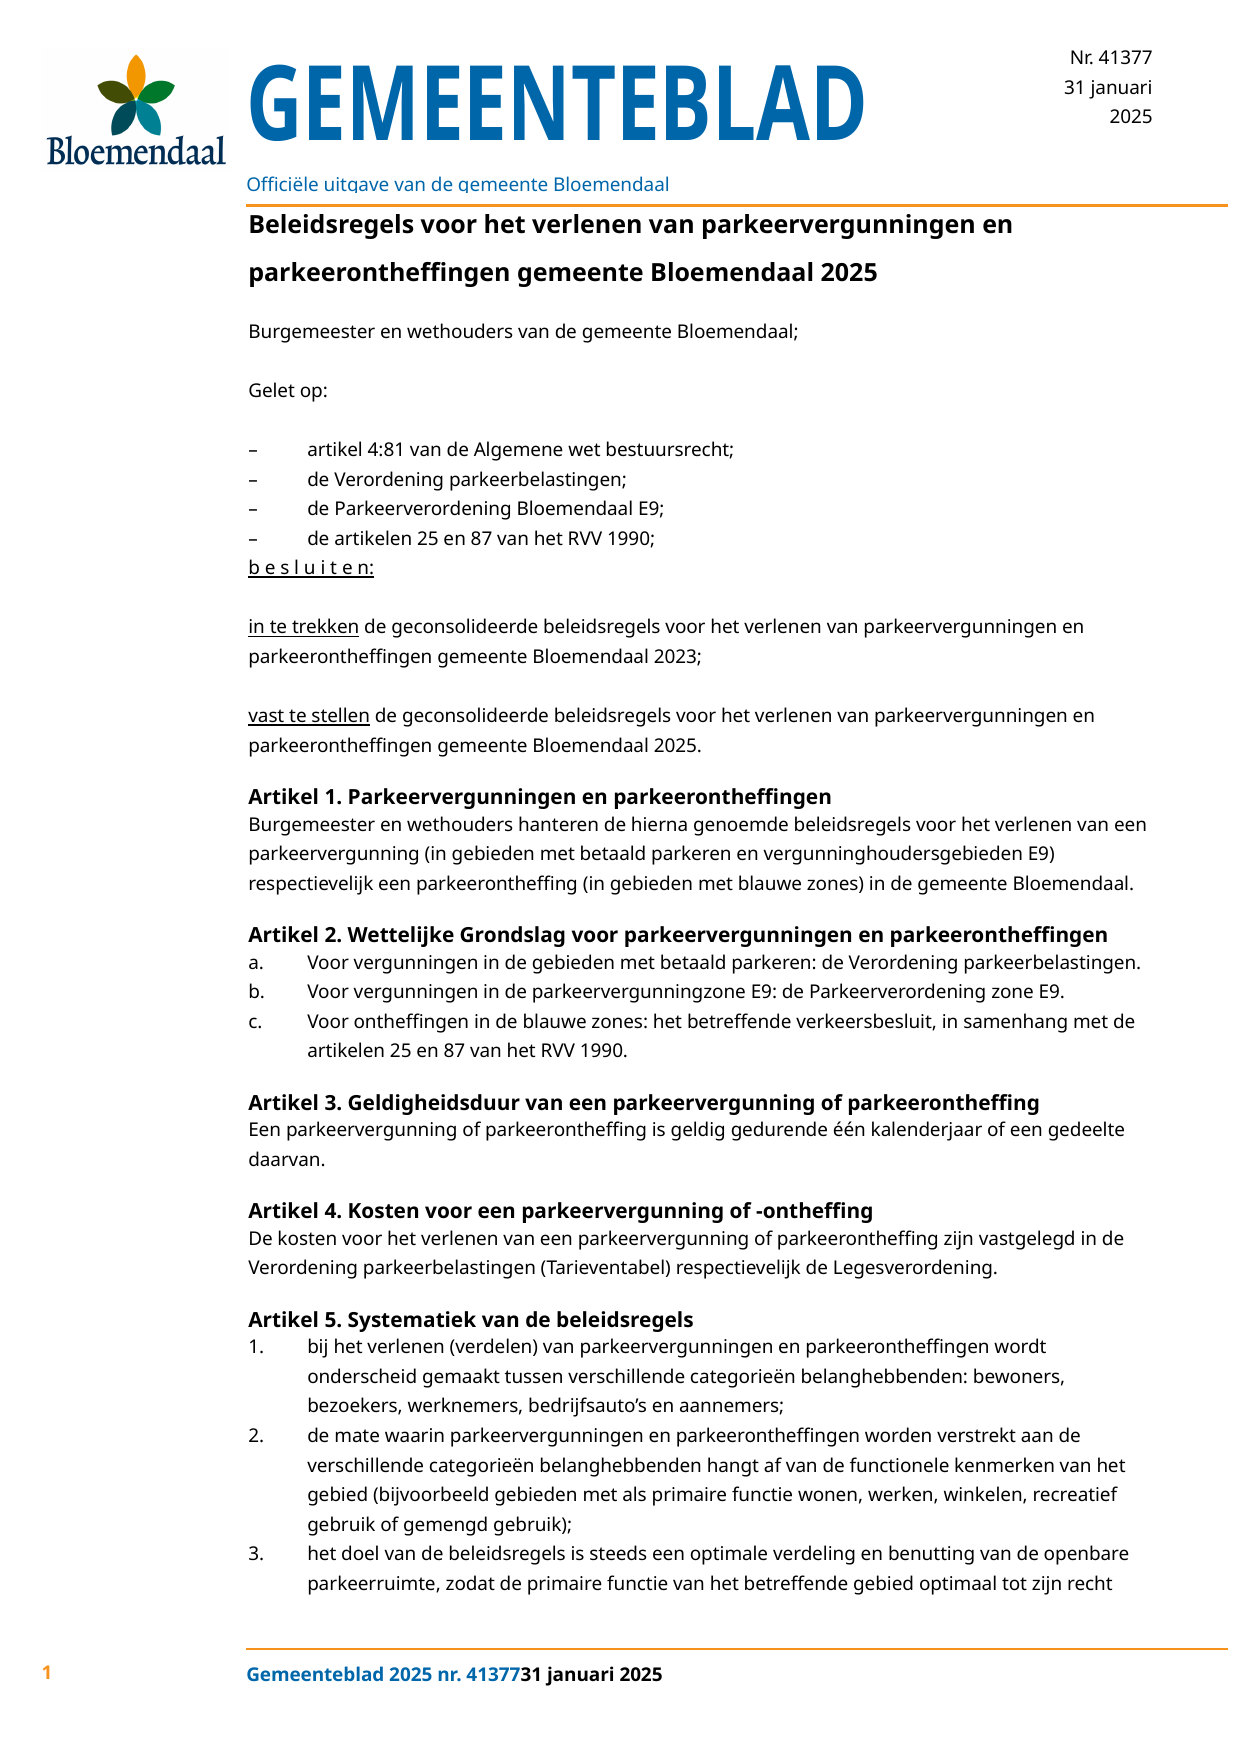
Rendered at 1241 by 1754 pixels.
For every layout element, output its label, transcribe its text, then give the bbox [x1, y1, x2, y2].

text in te trekken de geconsolideerde beleidsregels voor het verlenen van parkeervergunningen en parkeerontheffingen gemeente Bloemendaal 2023; [248, 614, 1152, 669]
list bij het verlenen (verdelen) van parkeervergunningen en parkeerontheffingen wordt onderscheid gemaakt tussen verschillende categorieën belanghebbenden: bewoners, bezoekers, werknemers, bedrijfsauto’s en aannemers; [248, 1333, 1152, 1418]
text b e s l u i t e n: [248, 554, 1152, 580]
picture [41, 47, 231, 172]
text Artikel 5. Systematiek van de beleidsregels [248, 1305, 1152, 1333]
list de Parkeerverordening Bloemendaal E9; [248, 495, 1152, 521]
text Burgemeester en wethouders hanteren de hierna genoemde beleidsregels voor het verlenen van een parkeervergunning (in gebieden met betaald parkeren en vergunninghoudersgebieden E9) respectievelijk een parkeerontheffing (in gebieden met blauwe zones) in de gemeente Bloemendaal. [248, 811, 1152, 896]
list de mate waarin parkeervergunningen en parkeerontheffingen worden verstrekt aan de verschillende categorieën belanghebbenden hangt af van de functionele kenmerken van het gebied (bijvoorbeeld gebieden met als primaire functie wonen, werken, winkelen, recreatief gebruik of gemengd gebruik); [248, 1422, 1152, 1537]
list Voor vergunningen in de parkeervergunningzone E9: de Parkeerverordening zone E9. [248, 978, 1152, 1004]
text Artikel 3. Geldigheidsduur van een parkeervergunning of parkeerontheffing [248, 1088, 1152, 1117]
text vast te stellen de geconsolideerde beleidsregels voor het verlenen van parkeervergunningen en parkeerontheffingen gemeente Bloemendaal 2025. [248, 702, 1152, 758]
text Gelet op: [248, 377, 1152, 403]
text Artikel 4. Kosten voor een parkeervergunning of -ontheffing [248, 1197, 1152, 1225]
text De kosten voor het verlenen van een parkeervergunning of parkeerontheffing zijn vastgelegd in de Verordening parkeerbelastingen (Tarieventabel) respectievelijk de Legesverordening. [248, 1225, 1152, 1280]
text Artikel 1. Parkeervergunningen en parkeerontheffingen [248, 782, 1152, 811]
list de Verordening parkeerbelastingen; [248, 466, 1152, 492]
list de artikelen 25 en 87 van het RVV 1990; [248, 525, 1152, 551]
text Artikel 2. Wettelijke Grondslag voor parkeervergunningen en parkeerontheffingen [248, 921, 1152, 949]
list artikel 4:81 van de Algemene wet bestuursrecht; [248, 436, 1152, 462]
list het doel van de beleidsregels is steeds een optimale verdeling en benutting van de openbare parkeerruimte, zodat de primaire functie van het betreffende gebied optimaal tot zijn recht [248, 1541, 1152, 1596]
text Burgemeester en wethouders van de gemeente Bloemendaal; [248, 318, 1152, 344]
list Voor vergunningen in de gebieden met betaald parkeren: de Verordening parkeerbelastingen. [248, 949, 1152, 975]
text Beleidsregels voor het verlenen van parkeervergunningen en parkeerontheffingen gemeente Bloemendaal 2025 [248, 207, 1152, 288]
list Voor ontheffingen in de blauwe zones: het betreffende verkeersbesluit, in samenhang met de artikelen 25 en 87 van het RVV 1990. [248, 1008, 1152, 1063]
text Een parkeervergunning of parkeerontheffing is geldig gedurende één kalenderjaar of een gedeelte daarvan. [248, 1117, 1152, 1172]
